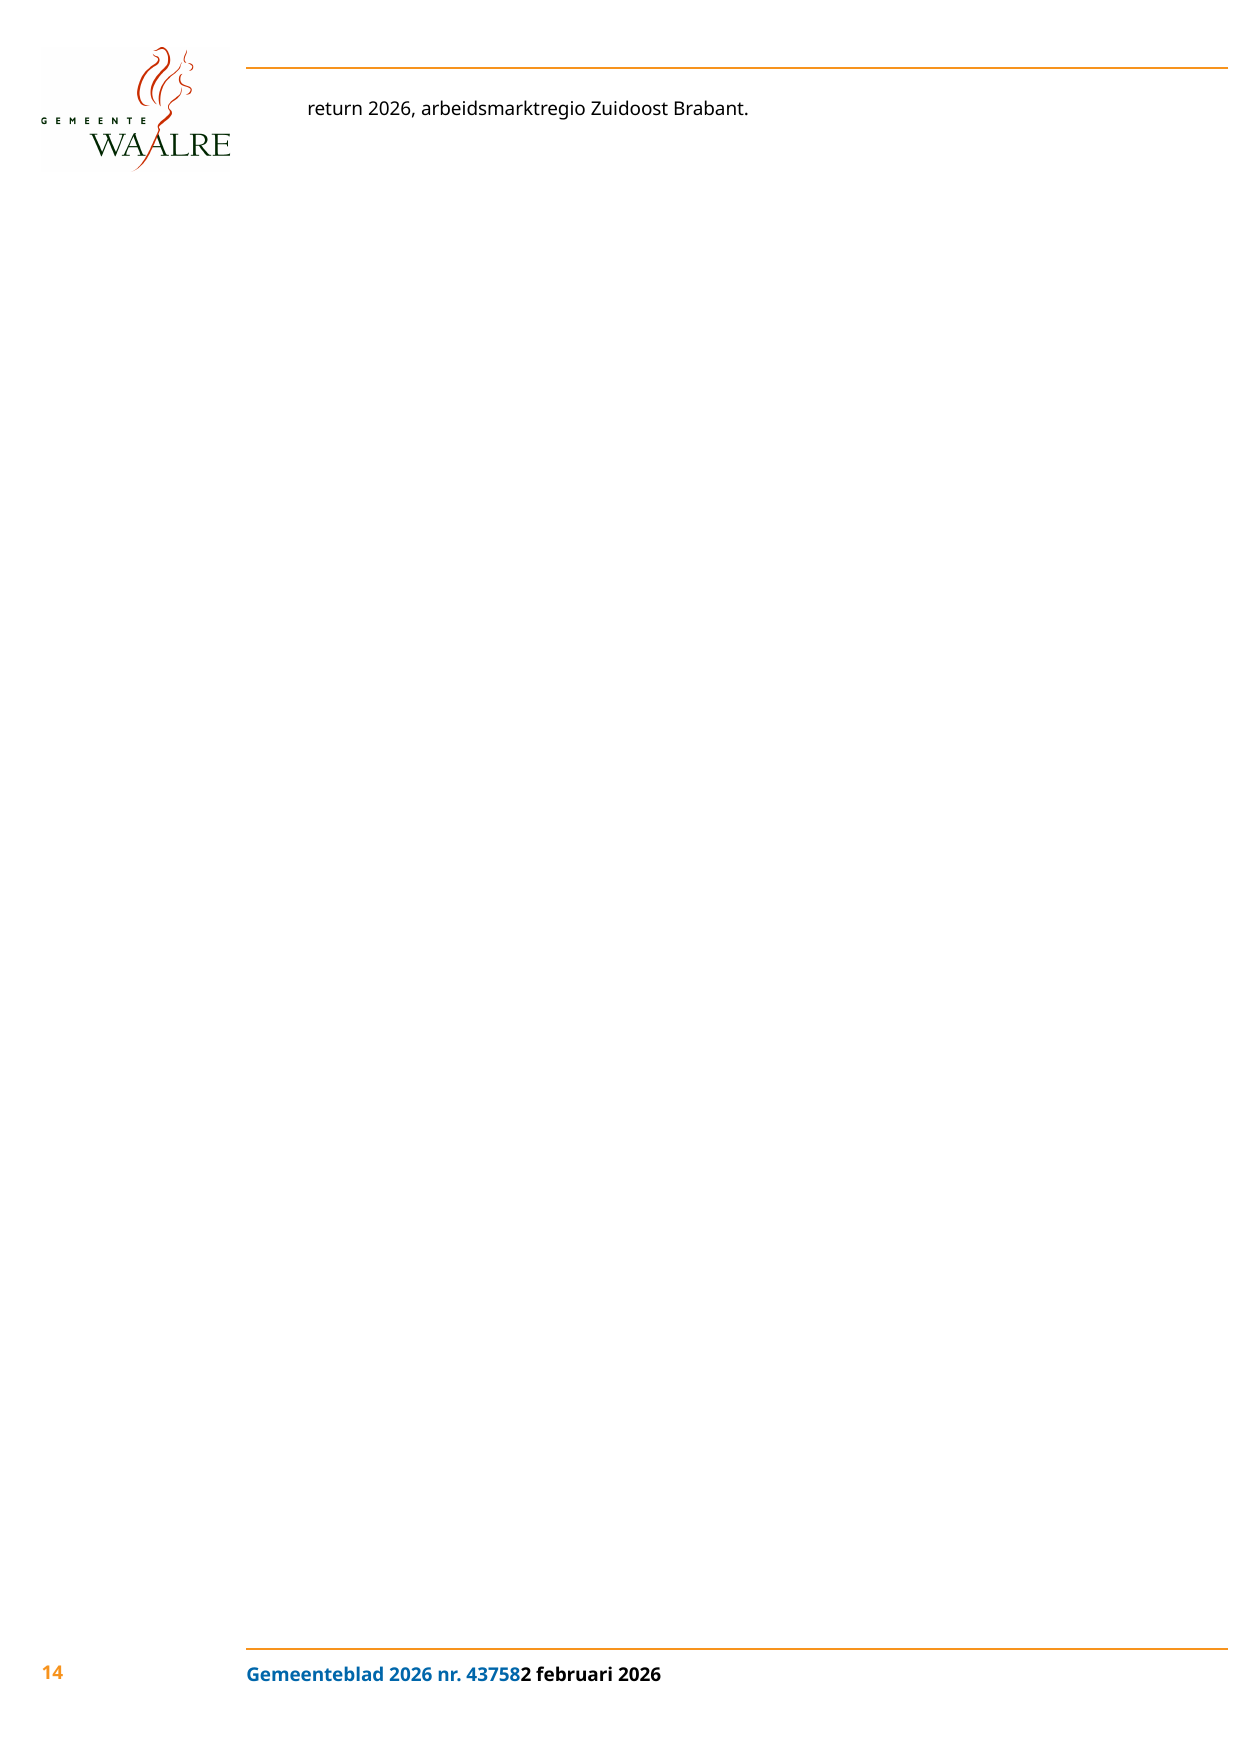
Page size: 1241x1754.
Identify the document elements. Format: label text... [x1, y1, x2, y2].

list return 2026, arbeidsmarktregio Zuidoost Brabant. [248, 95, 1152, 121]
picture [41, 47, 231, 172]
